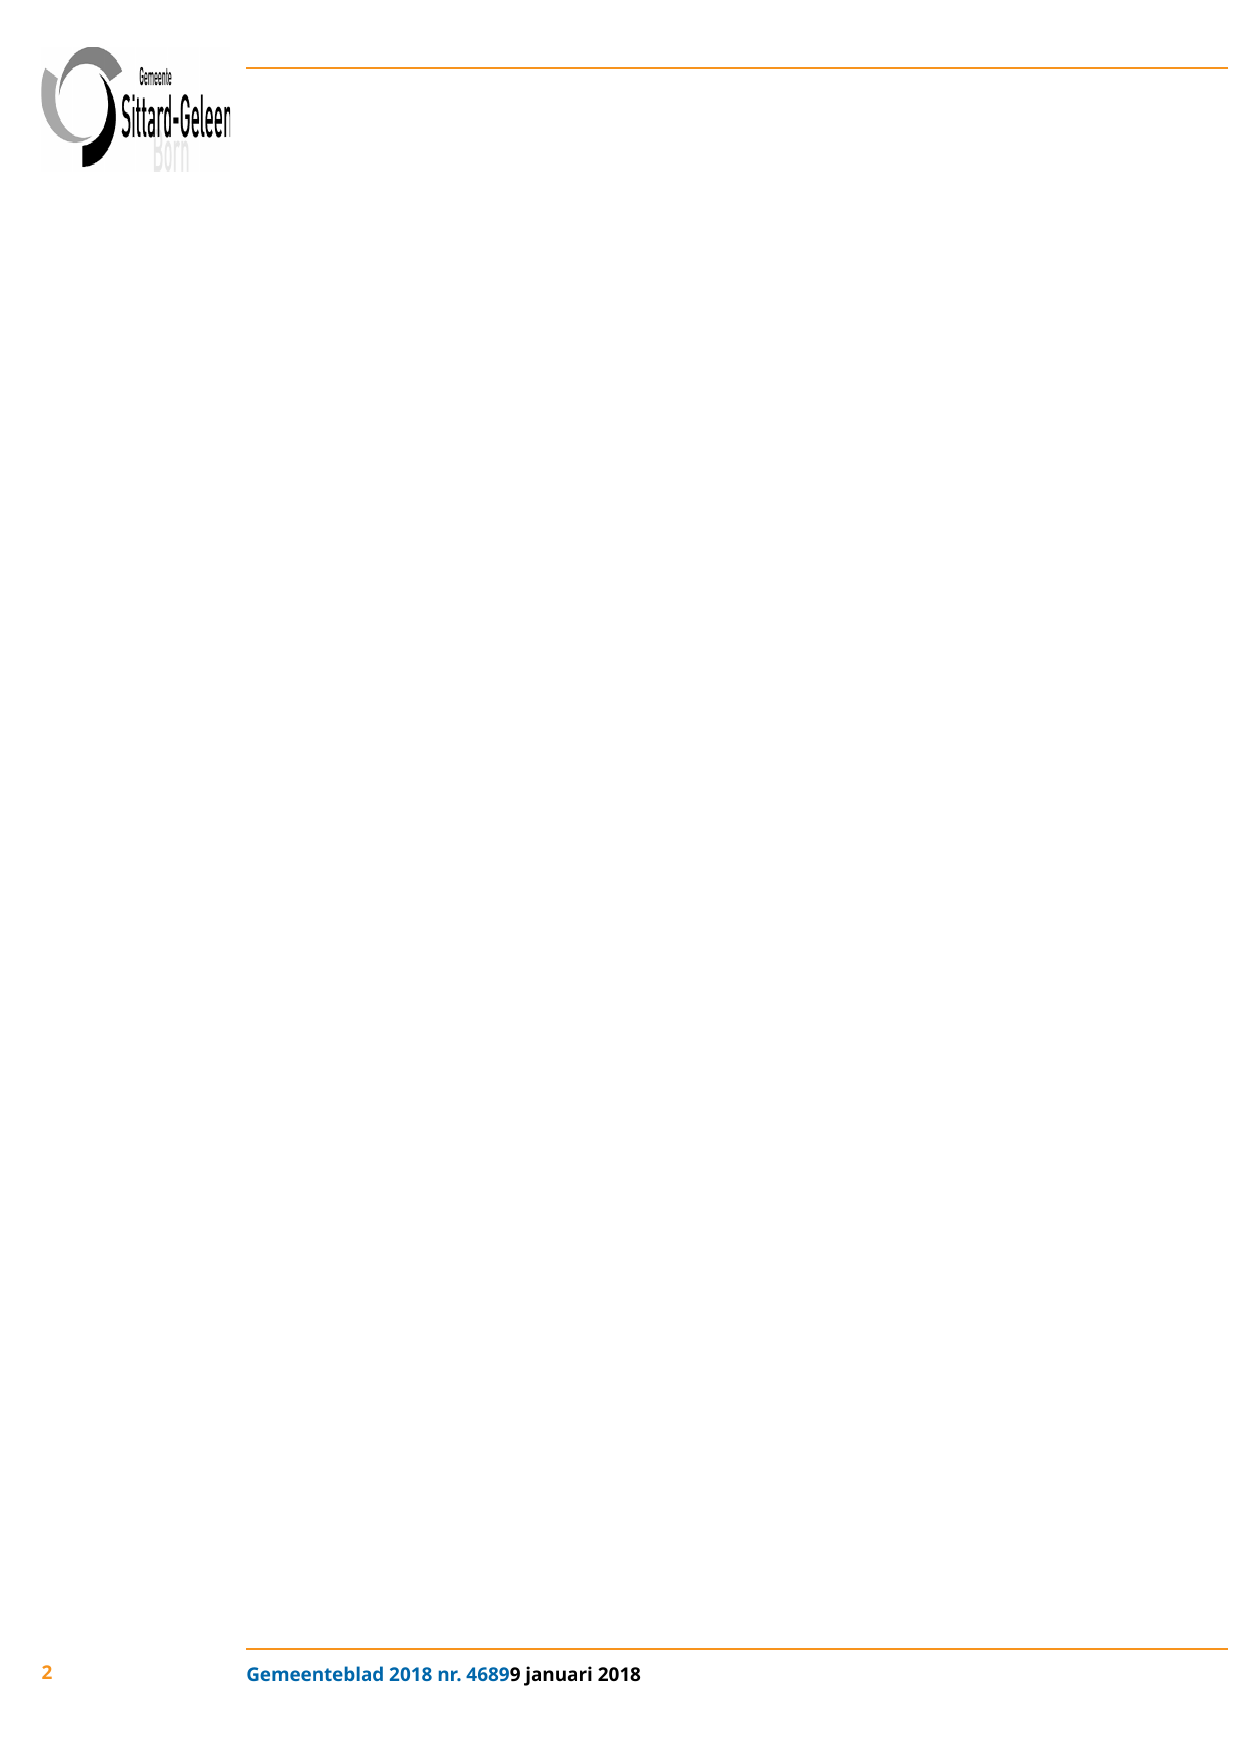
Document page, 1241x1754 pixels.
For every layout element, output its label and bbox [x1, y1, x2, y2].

picture [41, 47, 231, 172]
